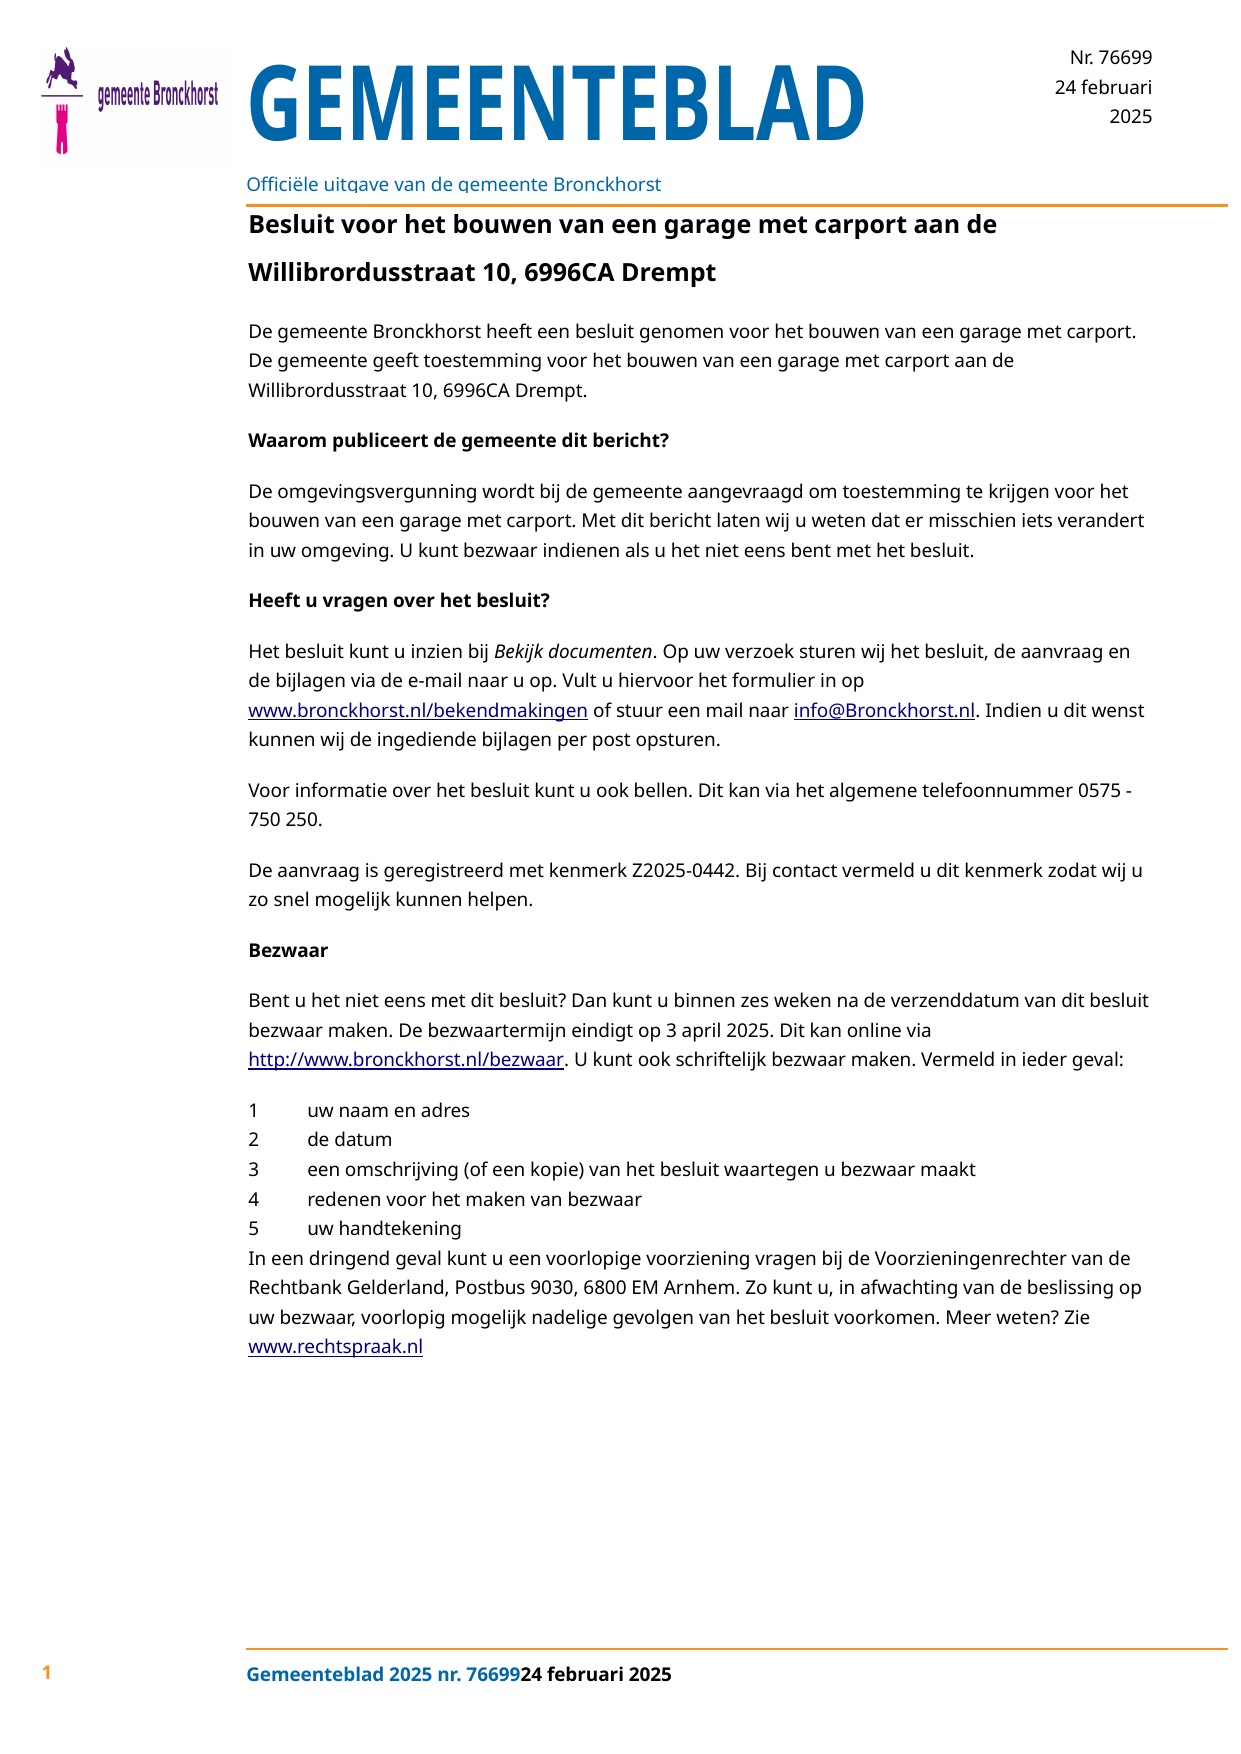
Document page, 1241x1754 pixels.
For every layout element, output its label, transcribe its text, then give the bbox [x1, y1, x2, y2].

text Bent u het niet eens met dit besluit? Dan kunt u binnen zes weken na de verzenddatum van dit besluit bezwaar maken. De bezwaartermijn eindigt op 3 april 2025. Dit kan online via http://www.bronckhorst.nl/bezwaar. U kunt ook schriftelijk bezwaar maken. Vermeld in ieder geval: [248, 987, 1152, 1072]
list uw handtekening [248, 1215, 1152, 1241]
list een omschrijving (of een kopie) van het besluit waartegen u bezwaar maakt [248, 1156, 1152, 1182]
text Heeft u vragen over het besluit? [248, 587, 1152, 613]
text Besluit voor het bouwen van een garage met carport aan de Willibrordusstraat 10, 6996CA Drempt [248, 207, 1152, 288]
list uw naam en adres [248, 1097, 1152, 1123]
picture [41, 47, 231, 172]
text De gemeente Bronckhorst heeft een besluit genomen voor het bouwen van een garage met carport. De gemeente geeft toestemming voor het bouwen van een garage met carport aan de Willibrordusstraat 10, 6996CA Drempt. [248, 318, 1152, 403]
text Waarom publiceert de gemeente dit bericht? [248, 427, 1152, 453]
text Het besluit kunt u inzien bij Bekijk documenten. Op uw verzoek sturen wij het besluit, de aanvraag en de bijlagen via de e-mail naar u op. Vult u hiervoor het formulier in op www.bronckhorst.nl/bekendmakingen of stuur een mail naar info@Bronckhorst.nl. Indien u dit wenst kunnen wij de ingediende bijlagen per post opsturen. [248, 638, 1152, 752]
list redenen voor het maken van bezwaar [248, 1186, 1152, 1212]
text Voor informatie over het besluit kunt u ook bellen. Dit kan via het algemene telefoonnummer 0575 - 750 250. [248, 777, 1152, 832]
text De aanvraag is geregistreerd met kenmerk Z2025-0442. Bij contact vermeld u dit kenmerk zodat wij u zo snel mogelijk kunnen helpen. [248, 857, 1152, 912]
text De omgevingsvergunning wordt bij de gemeente aangevraagd om toestemming te krijgen voor het bouwen van een garage met carport. Met dit bericht laten wij u weten dat er misschien iets verandert in uw omgeving. U kunt bezwaar indienen als u het niet eens bent met het besluit. [248, 478, 1152, 563]
list de datum [248, 1127, 1152, 1152]
text In een dringend geval kunt u een voorlopige voorziening vragen bij de Voorzieningenrechter van de Rechtbank Gelderland, Postbus 9030, 6800 EM Arnhem. Zo kunt u, in afwachting van de beslissing op uw bezwaar, voorlopig mogelijk nadelige gevolgen van het besluit voorkomen. Meer weten? Zie www.rechtspraak.nl [248, 1245, 1152, 1359]
text Bezwaar [248, 937, 1152, 963]
